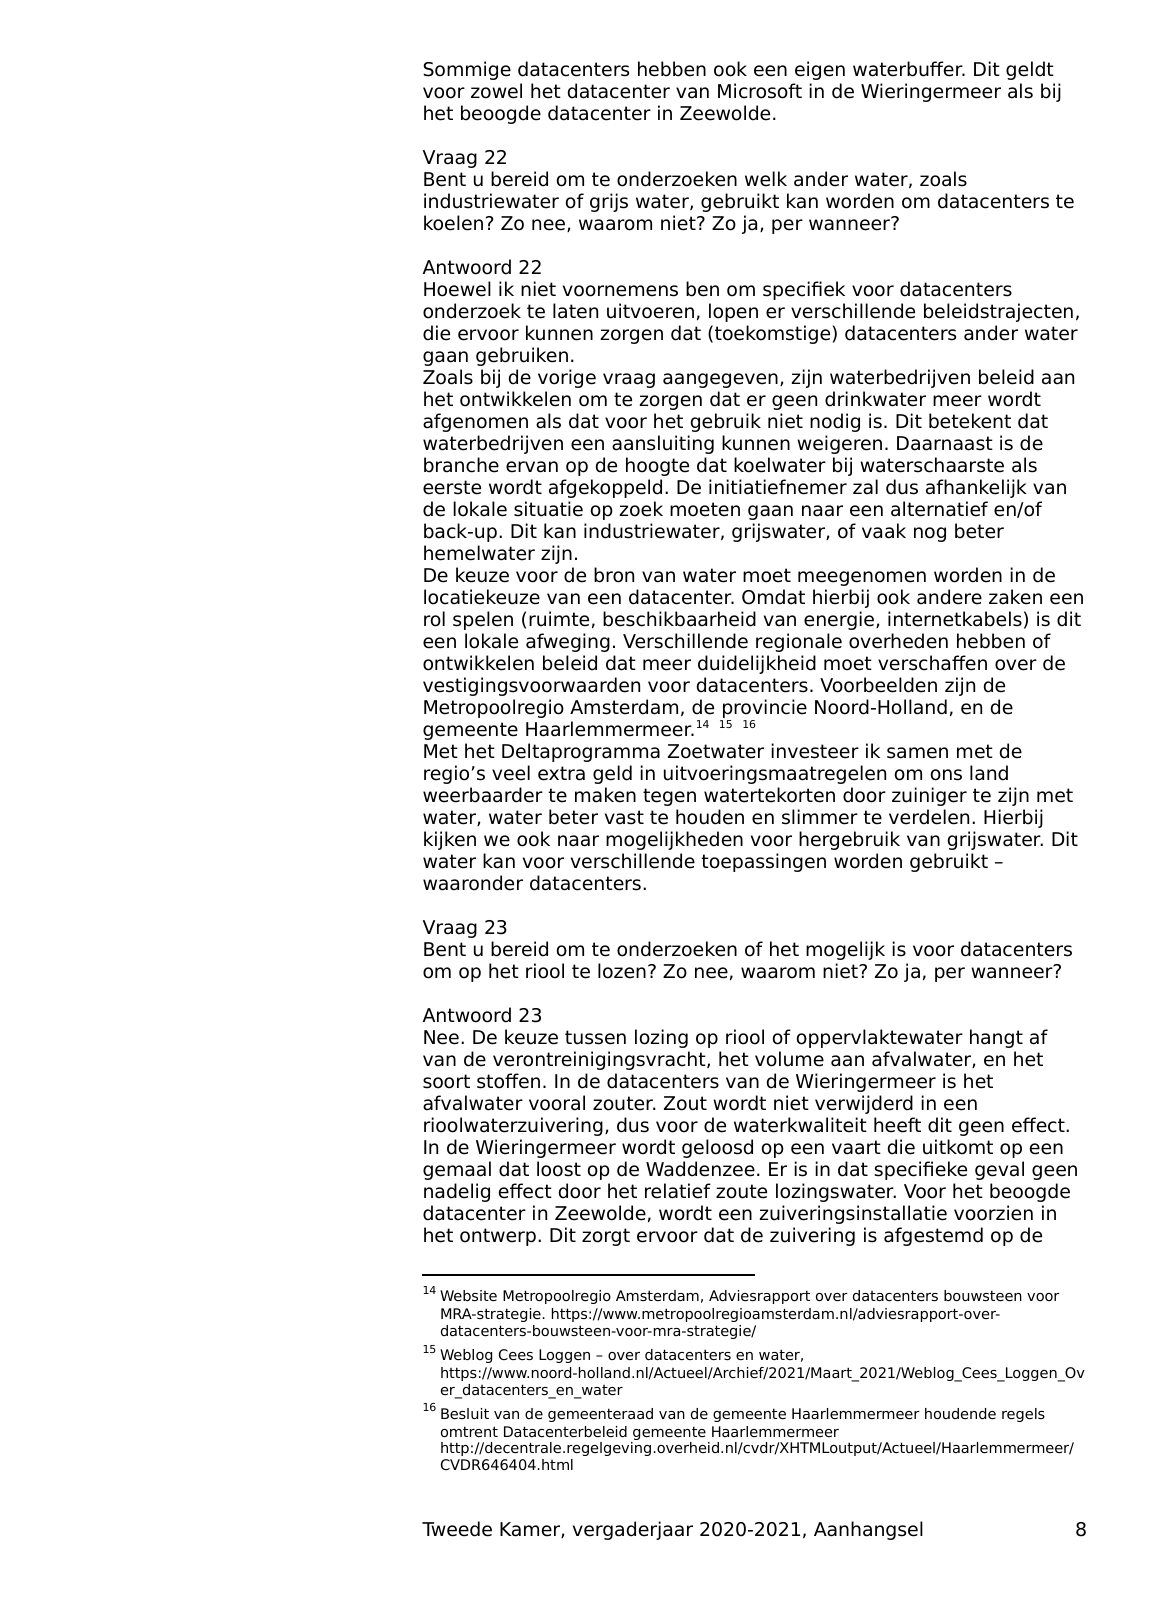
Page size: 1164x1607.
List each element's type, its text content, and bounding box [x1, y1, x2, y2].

text Besluit van de gemeenteraad van de gemeente Haarlemmermeer houdende regels omtrent Datacenterbeleid gemeente Haarlemmermeer http://decentrale.regelgeving.overheid.nl/cvdr/XHTMLoutput/Actueel/Haarlemmermeer/CVDR646404.html [422, 1402, 1087, 1474]
text Website Metropoolregio Amsterdam, Adviesrapport over datacenters bouwsteen voor MRA-strategie. https://www.metropoolregioamsterdam.nl/adviesrapport-over-datacenters-bouwsteen-voor-mra-strategie/ [422, 1284, 1087, 1340]
text Hoewel ik niet voornemens ben om specifiek voor datacenters onderzoek te laten uitvoeren, lopen er verschillende beleidstrajecten, die ervoor kunnen zorgen dat (toekomstige) datacenters ander water gaan gebruiken. [422, 279, 1087, 367]
text Zoals bij de vorige vraag aangegeven, zijn waterbedrijven beleid aan het ontwikkelen om te zorgen dat er geen drinkwater meer wordt afgenomen als dat voor het gebruik niet nodig is. Dit betekent dat waterbedrijven een aansluiting kunnen weigeren. Daarnaast is de branche ervan op de hoogte dat koelwater bij waterschaarste als eerste wordt afgekoppeld. De initiatiefnemer zal dus afhankelijk van de lokale situatie op zoek moeten gaan naar een alternatief en/of back-up. Dit kan industriewater, grijswater, of vaak nog beter hemelwater zijn. [422, 367, 1087, 565]
text Vraag 23 [422, 917, 1087, 939]
text Vraag 22 [422, 147, 1087, 169]
text Nee. De keuze tussen lozing op riool of oppervlaktewater hangt af van de verontreinigingsvracht, het volume aan afvalwater, en het soort stoffen. In de datacenters van de Wieringermeer is het afvalwater vooral zouter. Zout wordt niet verwijderd in een rioolwaterzuivering, dus voor de waterkwaliteit heeft dit geen effect. In de Wieringermeer wordt geloosd op een vaart die uitkomt op een gemaal dat loost op de Waddenzee. Er is in dat specifieke geval geen nadelig effect door het relatief zoute lozingswater. Voor het beoogde datacenter in Zeewolde, wordt een zuiveringsinstallatie voorzien in het ontwerp. Dit zorgt ervoor dat de zuivering is afgestemd op de [422, 1027, 1087, 1247]
text Bent u bereid om te onderzoeken of het mogelijk is voor datacenters om op het riool te lozen? Zo nee, waarom niet? Zo ja, per wanneer? [422, 939, 1087, 983]
text Antwoord 22 [422, 257, 1087, 279]
text Sommige datacenters hebben ook een eigen waterbuffer. Dit geldt voor zowel het datacenter van Microsoft in de Wieringermeer als bij het beoogde datacenter in Zeewolde. [422, 59, 1087, 125]
text Antwoord 23 [422, 1005, 1087, 1027]
text Met het Deltaprogramma Zoetwater investeer ik samen met de regio’s veel extra geld in uitvoeringsmaatregelen om ons land weerbaarder te maken tegen watertekorten door zuiniger te zijn met water, water beter vast te houden en slimmer te verdelen. Hierbij kijken we ook naar mogelijkheden voor hergebruik van grijswater. Dit water kan voor verschillende toepassingen worden gebruikt – waaronder datacenters. [422, 741, 1087, 895]
text Bent u bereid om te onderzoeken welk ander water, zoals industriewater of grijs water, gebruikt kan worden om datacenters te koelen? Zo nee, waarom niet? Zo ja, per wanneer? [422, 169, 1087, 235]
text Weblog Cees Loggen – over datacenters en water, https://www.noord-holland.nl/Actueel/Archief/2021/Maart_2021/Weblog_Cees_Loggen_Over_datacenters_en_water [422, 1343, 1087, 1399]
text De keuze voor de bron van water moet meegenomen worden in de locatiekeuze van een datacenter. Omdat hierbij ook andere zaken een rol spelen (ruimte, beschikbaarheid van energie, internetkabels) is dit een lokale afweging. Verschillende regionale overheden hebben of ontwikkelen beleid dat meer duidelijkheid moet verschaffen over de vestigingsvoorwaarden voor datacenters. Voorbeelden zijn de Metropoolregio Amsterdam, de provincie Noord-Holland, en de gemeente Haarlemmermeer. [422, 565, 1087, 741]
